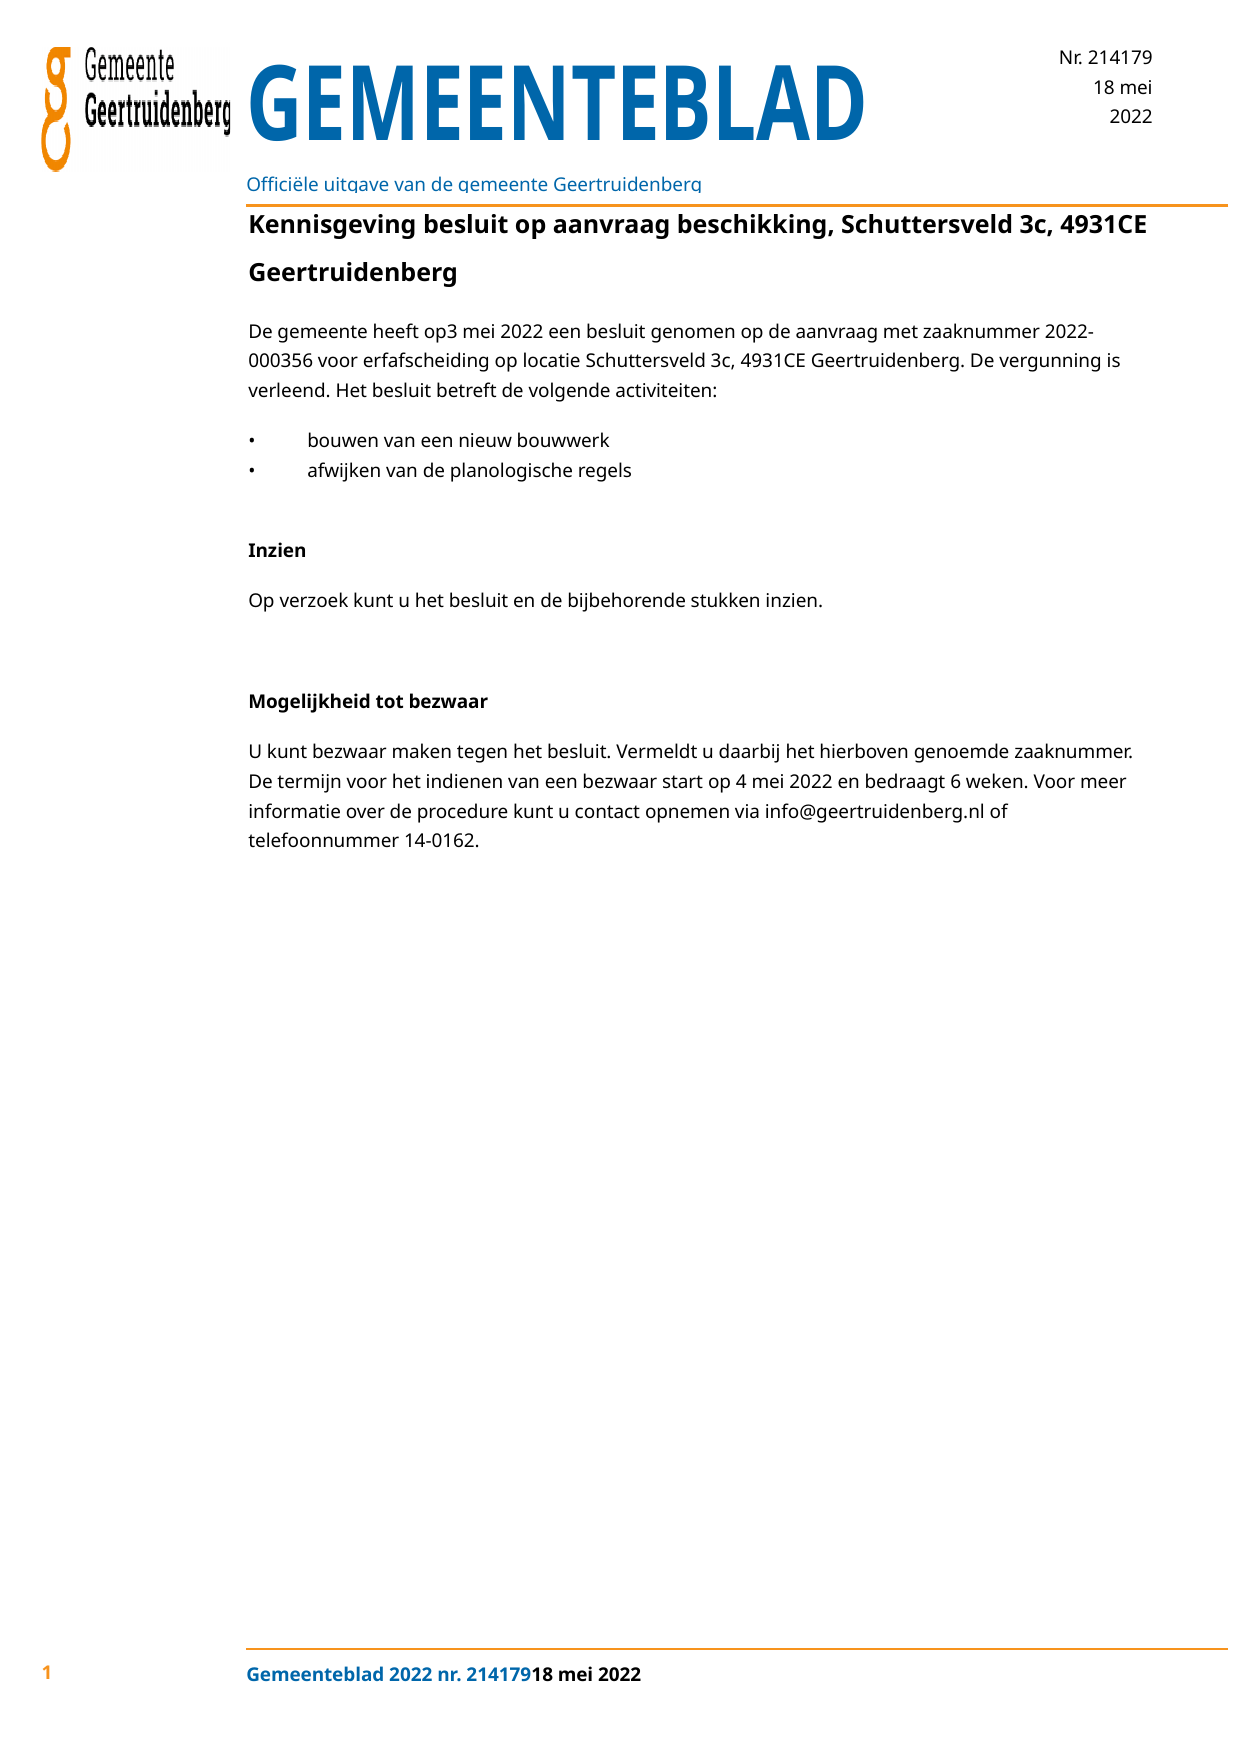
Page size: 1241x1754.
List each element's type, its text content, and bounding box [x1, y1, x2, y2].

text Inzien [248, 537, 1152, 563]
text Op verzoek kunt u het besluit en de bijbehorende stukken inzien. [248, 587, 1152, 613]
picture [41, 47, 231, 172]
text Kennisgeving besluit op aanvraag beschikking, Schuttersveld 3c, 4931CE Geertruidenberg [248, 207, 1152, 288]
list bouwen van een nieuw bouwwerk [248, 427, 1152, 453]
text Mogelijkheid tot bezwaar [248, 688, 1152, 714]
list afwijken van de planologische regels [248, 457, 1152, 483]
text U kunt bezwaar maken tegen het besluit. Vermeldt u daarbij het hierboven genoemde zaaknummer. De termijn voor het indienen van een bezwaar start op 4 mei 2022 en bedraagt 6 weken. Voor meer informatie over de procedure kunt u contact opnemen via info@geertruidenberg.nl of telefoonnummer 14-0162. [248, 739, 1152, 853]
text De gemeente heeft op3 mei 2022 een besluit genomen op de aanvraag met zaaknummer 2022-000356 voor erfafscheiding op locatie Schuttersveld 3c, 4931CE Geertruidenberg. De vergunning is verleend. Het besluit betreft de volgende activiteiten: [248, 318, 1152, 403]
